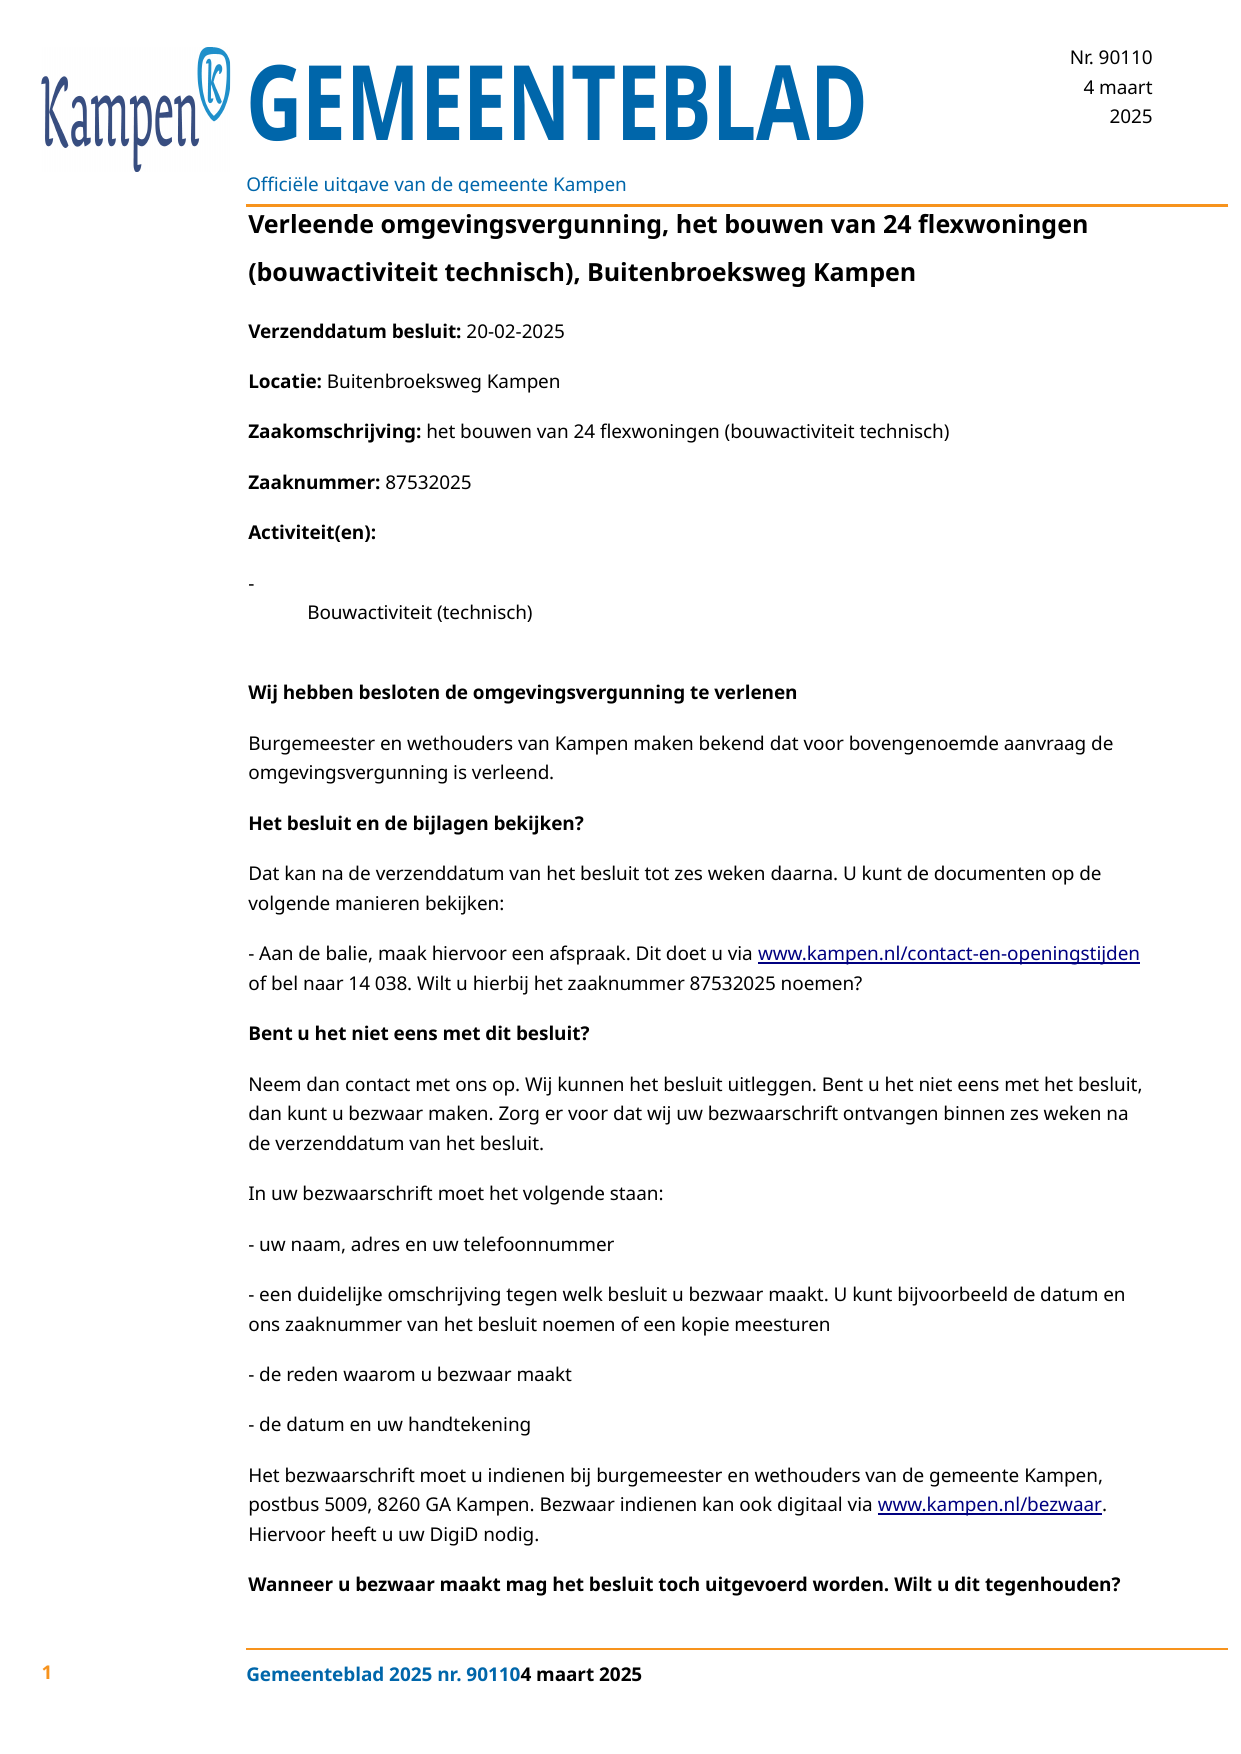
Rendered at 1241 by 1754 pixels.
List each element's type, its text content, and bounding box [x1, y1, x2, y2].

text Neem dan contact met ons op. Wij kunnen het besluit uitleggen. Bent u het niet eens met het besluit, dan kunt u bezwaar maken. Zorg er voor dat wij uw bezwaarschrift ontvangen binnen zes weken na de verzenddatum van het besluit. [248, 1071, 1152, 1156]
text In uw bezwaarschrift moet het volgende staan: [248, 1180, 1152, 1206]
text Locatie: Buitenbroeksweg Kampen [248, 368, 1152, 394]
text Wij hebben besloten de omgevingsvergunning te verlenen [248, 679, 1152, 705]
text Burgemeester en wethouders van Kampen maken bekend dat voor bovengenoemde aanvraag de omgevingsvergunning is verleend. [248, 730, 1152, 785]
text Activiteit(en): [248, 519, 1152, 545]
text Zaakomschrijving: het bouwen van 24 flexwoningen (bouwactiviteit technisch) [248, 419, 1152, 444]
picture [41, 47, 231, 172]
text - Aan de balie, maak hiervoor een afspraak. Dit doet u via www.kampen.nl/contact-en-openingstijden of bel naar 14 038. Wilt u hierbij het zaaknummer 87532025 noemen? [248, 940, 1152, 996]
text Dat kan na de verzenddatum van het besluit tot zes weken daarna. U kunt de documenten op de volgende manieren bekijken: [248, 860, 1152, 916]
text - een duidelijke omschrijving tegen welk besluit u bezwaar maakt. U kunt bijvoorbeeld de datum en ons zaaknummer van het besluit noemen of een kopie meesturen [248, 1281, 1152, 1337]
text Verzenddatum besluit: 20-02-2025 [248, 318, 1152, 344]
text - de datum en uw handtekening [248, 1412, 1152, 1437]
text Zaaknummer: 87532025 [248, 469, 1152, 495]
text Bent u het niet eens met dit besluit? [248, 1020, 1152, 1046]
text - de reden waarom u bezwaar maakt [248, 1361, 1152, 1387]
text Verleende omgevingsvergunning, het bouwen van 24 flexwoningen (bouwactiviteit technisch), Buitenbroeksweg Kampen [248, 207, 1152, 288]
text Het bezwaarschrift moet u indienen bij burgemeester en wethouders van de gemeente Kampen, postbus 5009, 8260 GA Kampen. Bezwaar indienen kan ook digitaal via www.kampen.nl/bezwaar. Hiervoor heeft u uw DigiD nodig. [248, 1462, 1152, 1547]
list Bouwactiviteit (technisch) [248, 599, 1152, 625]
text Wanneer u bezwaar maakt mag het besluit toch uitgevoerd worden. Wilt u dit tegenhouden? [248, 1572, 1152, 1597]
text - uw naam, adres en uw telefoonnummer [248, 1231, 1152, 1257]
text Het besluit en de bijlagen bekijken? [248, 810, 1152, 836]
